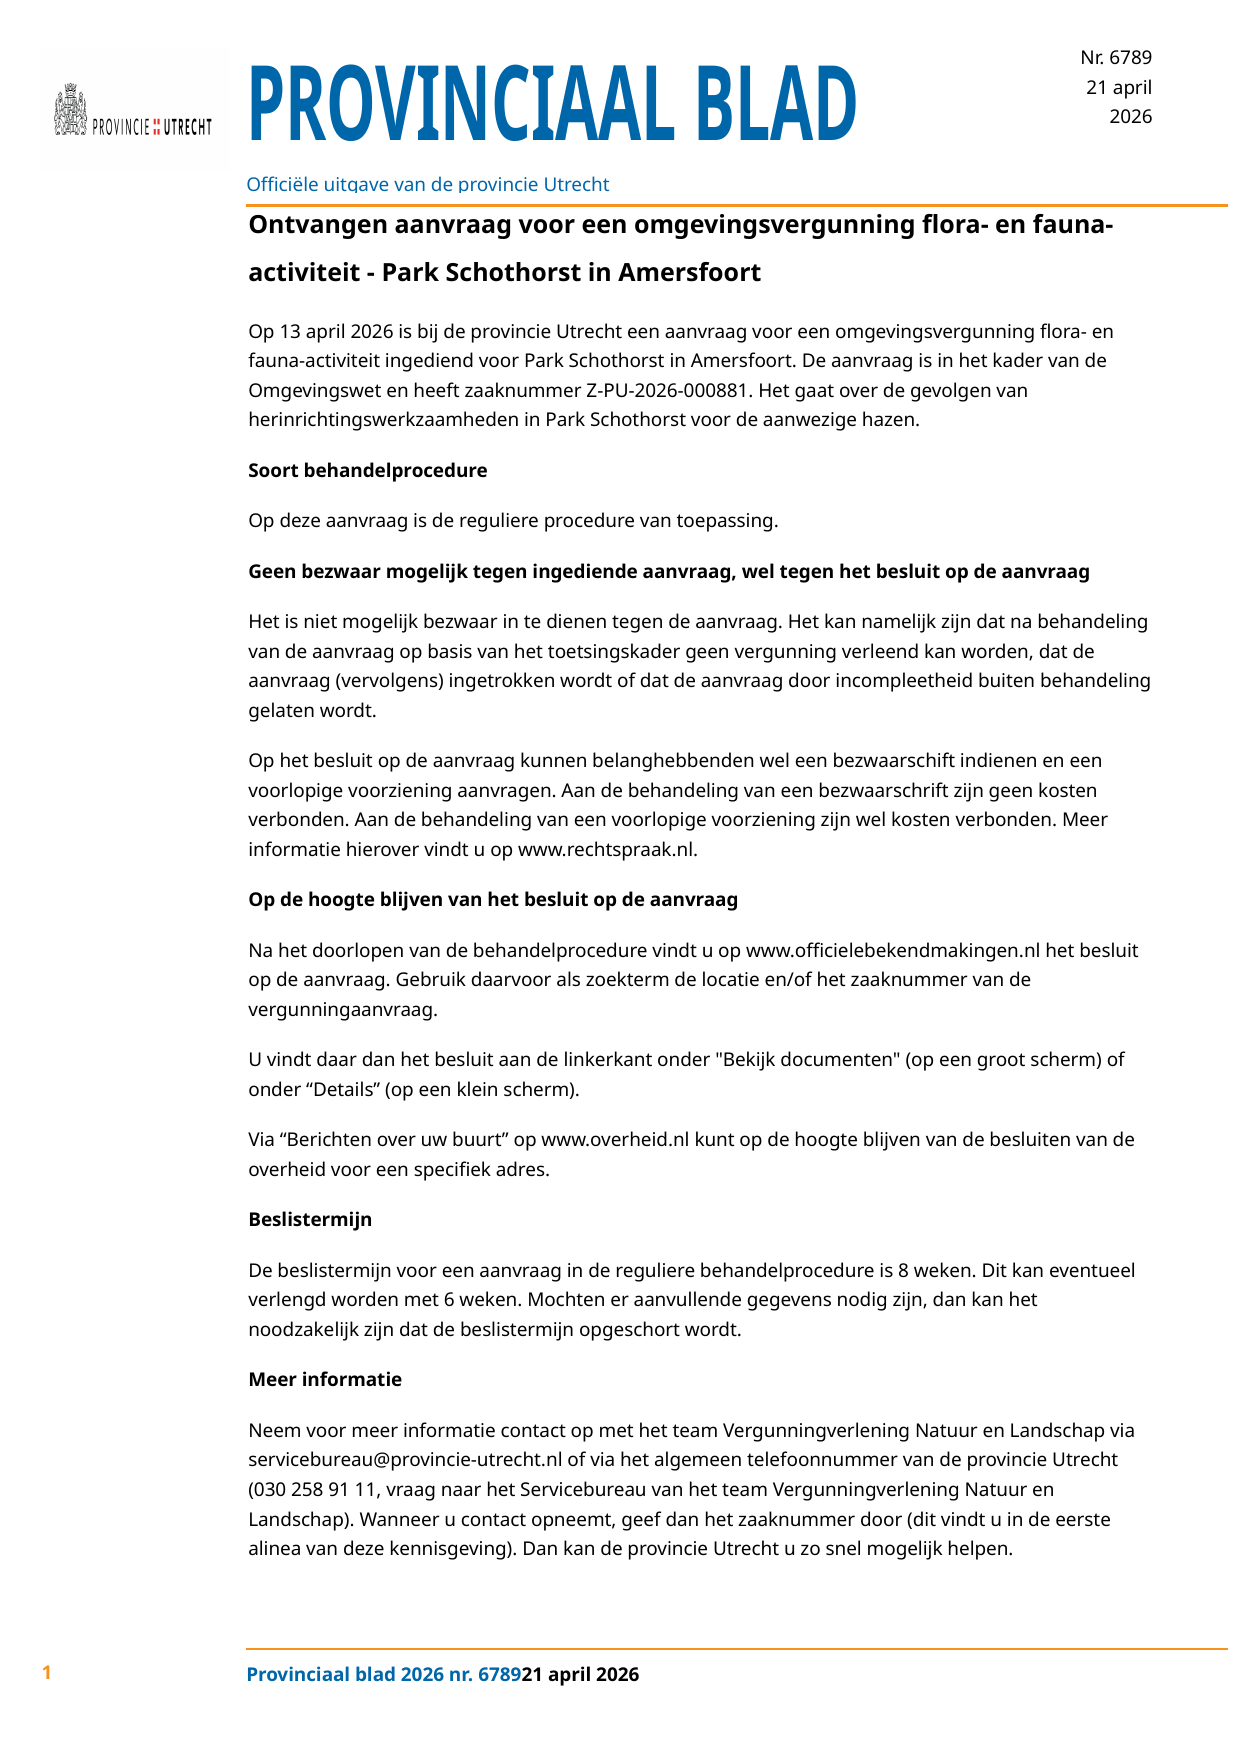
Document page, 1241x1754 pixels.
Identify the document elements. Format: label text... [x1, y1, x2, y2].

text Meer informatie [248, 1367, 1152, 1392]
text Geen bezwaar mogelijk tegen ingediende aanvraag, wel tegen het besluit op de aanvraag [248, 558, 1152, 584]
text Via “Berichten over uw buurt” op www.overheid.nl kunt op de hoogte blijven van de besluiten van de overheid voor een specifiek adres. [248, 1127, 1152, 1182]
text Op 13 april 2026 is bij de provincie Utrecht een aanvraag voor een omgevingsvergunning flora- en fauna-activiteit ingediend voor Park Schothorst in Amersfoort. De aanvraag is in het kader van de Omgevingswet en heeft zaaknummer Z-PU-2026-000881. Het gaat over de gevolgen van herinrichtingswerkzaamheden in Park Schothorst voor de aanwezige hazen. [248, 318, 1152, 432]
picture [41, 47, 231, 172]
text Op het besluit op de aanvraag kunnen belanghebbenden wel een bezwaarschift indienen en een voorlopige voorziening aanvragen. Aan de behandeling van een bezwaarschrift zijn geen kosten verbonden. Aan de behandeling van een voorlopige voorziening zijn wel kosten verbonden. Meer informatie hierover vindt u op www.rechtspraak.nl. [248, 747, 1152, 862]
text Neem voor meer informatie contact op met het team Vergunningverlening Natuur en Landschap via servicebureau@provincie-utrecht.nl of via het algemeen telefoonnummer van de provincie Utrecht (030 258 91 11, vraag naar het Servicebureau van het team Vergunningverlening Natuur en Landschap). Wanneer u contact opneemt, geef dan het zaaknummer door (dit vindt u in de eerste alinea van deze kennisgeving). Dan kan de provincie Utrecht u zo snel mogelijk helpen. [248, 1417, 1152, 1561]
text Op de hoogte blijven van het besluit op de aanvraag [248, 887, 1152, 912]
text Soort behandelprocedure [248, 457, 1152, 483]
text De beslistermijn voor een aanvraag in de reguliere behandelprocedure is 8 weken. Dit kan eventueel verlengd worden met 6 weken. Mochten er aanvullende gegevens nodig zijn, dan kan het noodzakelijk zijn dat de beslistermijn opgeschort wordt. [248, 1257, 1152, 1342]
text Het is niet mogelijk bezwaar in te dienen tegen de aanvraag. Het kan namelijk zijn dat na behandeling van de aanvraag op basis van het toetsingskader geen vergunning verleend kan worden, dat de aanvraag (vervolgens) ingetrokken wordt of dat de aanvraag door incompleetheid buiten behandeling gelaten wordt. [248, 608, 1152, 723]
text Op deze aanvraag is de reguliere procedure van toepassing. [248, 507, 1152, 533]
text Beslistermijn [248, 1207, 1152, 1232]
text Ontvangen aanvraag voor een omgevingsvergunning flora- en fauna-activiteit - Park Schothorst in Amersfoort [248, 207, 1152, 288]
text Na het doorlopen van de behandelprocedure vindt u op www.officielebekendmakingen.nl het besluit op de aanvraag. Gebruik daarvoor als zoekterm de locatie en/of het zaaknummer van de vergunningaanvraag. [248, 937, 1152, 1022]
text U vindt daar dan het besluit aan de linkerkant onder "Bekijk documenten" (op een groot scherm) of onder “Details” (op een klein scherm). [248, 1047, 1152, 1102]
